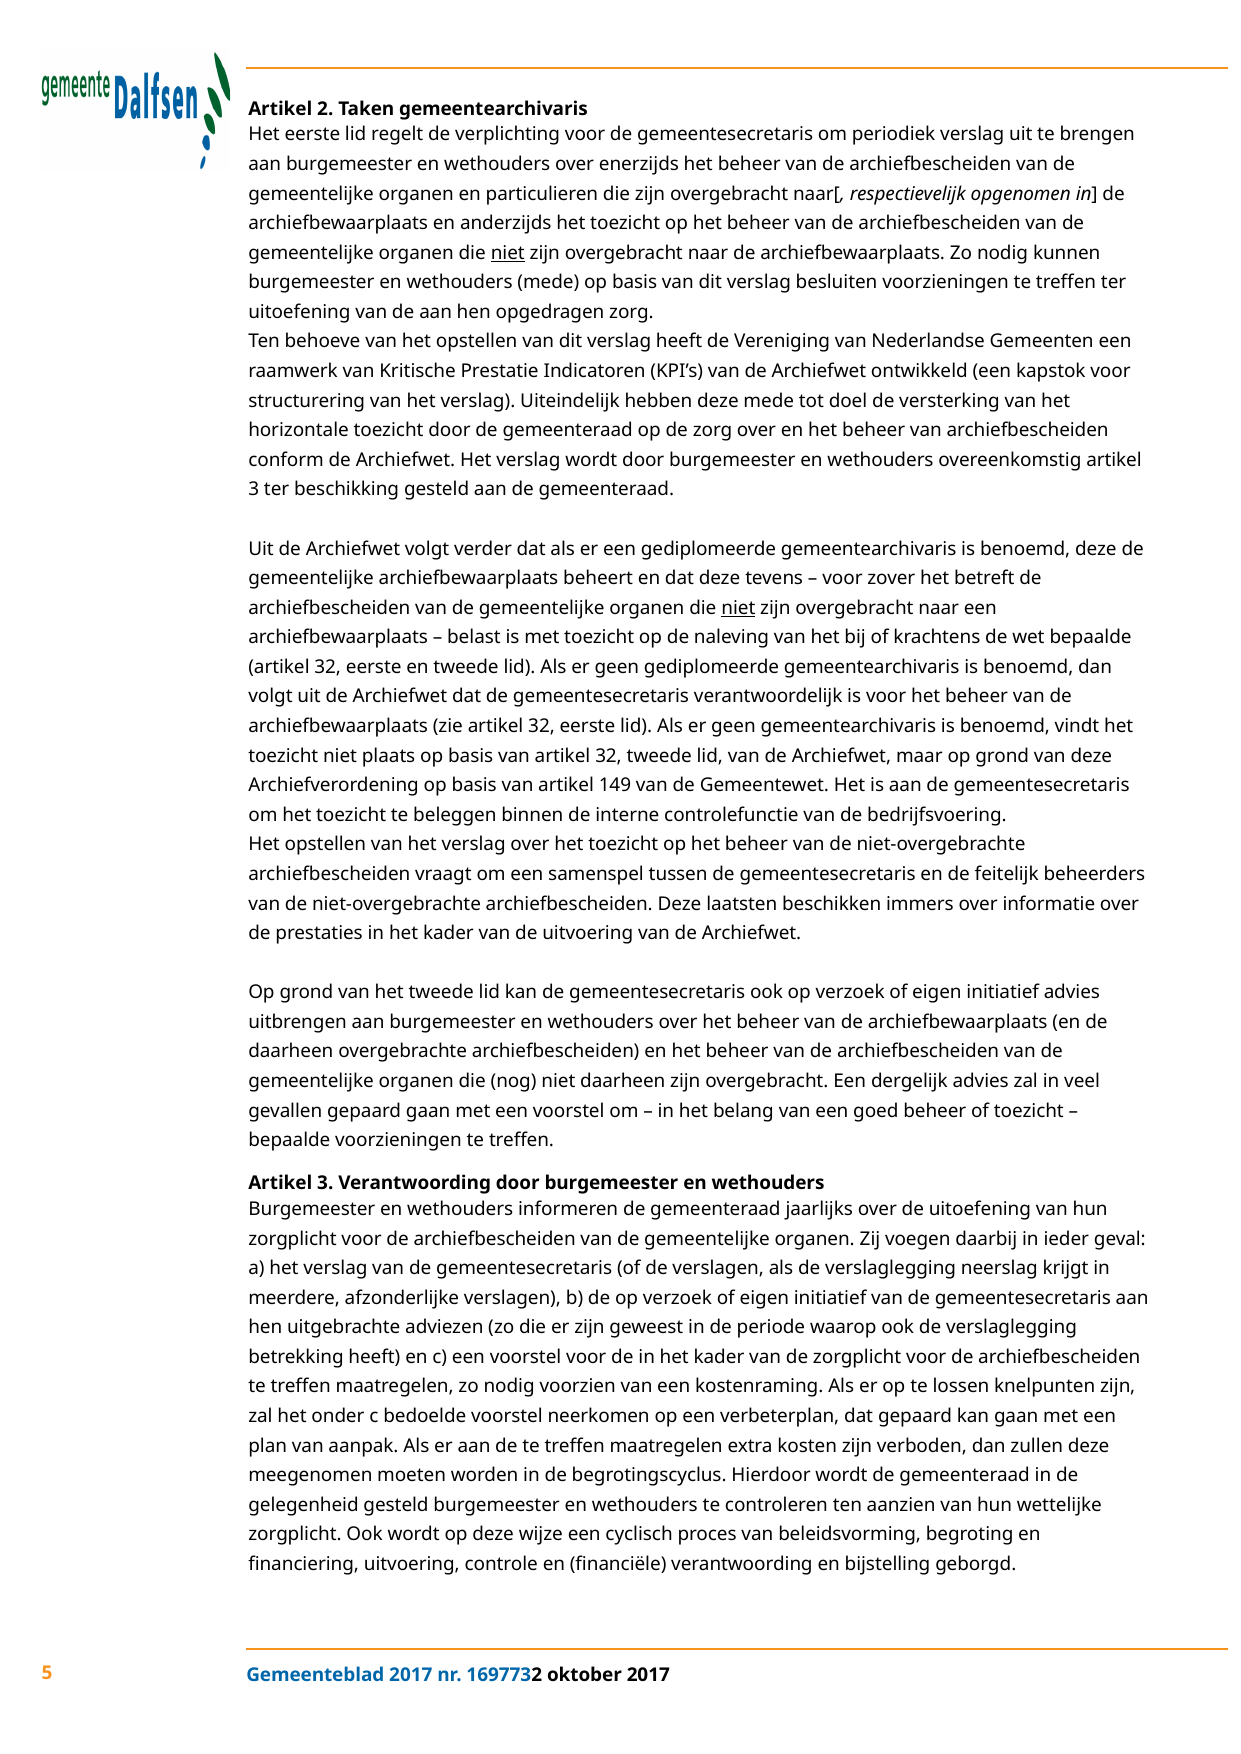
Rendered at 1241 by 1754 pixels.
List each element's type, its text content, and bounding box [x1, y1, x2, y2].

text Artikel 2. Taken gemeentearchivaris [248, 95, 1152, 121]
text Uit de Archiefwet volgt verder dat als er een gediplomeerde gemeentearchivaris is benoemd, deze de gemeentelijke archiefbewaarplaats beheert en dat deze tevens – voor zover het betreft de archiefbescheiden van de gemeentelijke organen die niet zijn overgebracht naar een archiefbewaarplaats – belast is met toezicht op de naleving van het bij of krachtens de wet bepaalde (artikel 32, eerste en tweede lid). Als er geen gediplomeerde gemeentearchivaris is benoemd, dan volgt uit de Archiefwet dat de gemeentesecretaris verantwoordelijk is voor het beheer van de archiefbewaarplaats (zie artikel 32, eerste lid). Als er geen gemeentearchivaris is benoemd, vindt het toezicht niet plaats op basis van artikel 32, tweede lid, van de Archiefwet, maar op grond van deze Archiefverordening op basis van artikel 149 van de Gemeentewet. Het is aan de gemeentesecretaris om het toezicht te beleggen binnen de interne controlefunctie van de bedrijfsvoering. [248, 535, 1152, 827]
text Het eerste lid regelt de verplichting voor de gemeentesecretaris om periodiek verslag uit te brengen aan burgemeester en wethouders over enerzijds het beheer van de archiefbescheiden van de gemeentelijke organen en particulieren die zijn overgebracht naar[, respectievelijk opgenomen in] de archiefbewaarplaats en anderzijds het toezicht op het beheer van de archiefbescheiden van de gemeentelijke organen die niet zijn overgebracht naar de archiefbewaarplaats. Zo nodig kunnen burgemeester en wethouders (mede) op basis van dit verslag besluiten voorzieningen te treffen ter uitoefening van de aan hen opgedragen zorg. [248, 121, 1152, 324]
text Op grond van het tweede lid kan de gemeentesecretaris ook op verzoek of eigen initiatief advies uitbrengen aan burgemeester en wethouders over het beheer van de archiefbewaarplaats (en de daarheen overgebrachte archiefbescheiden) en het beheer van de archiefbescheiden van de gemeentelijke organen die (nog) niet daarheen zijn overgebracht. Een dergelijk advies zal in veel gevallen gepaard gaan met een voorstel om – in het belang van een goed beheer of toezicht – bepaalde voorzieningen te treffen. [248, 978, 1152, 1152]
text Het opstellen van het verslag over het toezicht op het beheer van de niet-overgebrachte archiefbescheiden vraagt om een samenspel tussen de gemeentesecretaris en de feitelijk beheerders van de niet-overgebrachte archiefbescheiden. Deze laatsten beschikken immers over informatie over de prestaties in het kader van de uitvoering van de Archiefwet. [248, 831, 1152, 945]
text Artikel 3. Verantwoording door burgemeester en wethouders [248, 1169, 1152, 1195]
text Burgemeester en wethouders informeren de gemeenteraad jaarlijks over de uitoefening van hun zorgplicht voor de archiefbescheiden van de gemeentelijke organen. Zij voegen daarbij in ieder geval: a) het verslag van de gemeentesecretaris (of de verslagen, als de verslaglegging neerslag krijgt in meerdere, afzonderlijke verslagen), b) de op verzoek of eigen initiatief van de gemeentesecretaris aan hen uitgebrachte adviezen (zo die er zijn geweest in de periode waarop ook de verslaglegging betrekking heeft) en c) een voorstel voor de in het kader van de zorgplicht voor de archiefbescheiden te treffen maatregelen, zo nodig voorzien van een kostenraming. Als er op te lossen knelpunten zijn, zal het onder c bedoelde voorstel neerkomen op een verbeterplan, dat gepaard kan gaan met een plan van aanpak. Als er aan de te treffen maatregelen extra kosten zijn verboden, dan zullen deze meegenomen moeten worden in de begrotingscyclus. Hierdoor wordt de gemeenteraad in de gelegenheid gesteld burgemeester en wethouders te controleren ten aanzien van hun wettelijke zorgplicht. Ook wordt op deze wijze een cyclisch proces van beleidsvorming, begroting en financiering, uitvoering, controle en (financiële) verantwoording en bijstelling geborgd. [248, 1195, 1152, 1576]
picture [41, 47, 231, 172]
text Ten behoeve van het opstellen van dit verslag heeft de Vereniging van Nederlandse Gemeenten een raamwerk van Kritische Prestatie Indicatoren (KPI’s) van de Archiefwet ontwikkeld (een kapstok voor structurering van het verslag). Uiteindelijk hebben deze mede tot doel de versterking van het horizontale toezicht door de gemeenteraad op de zorg over en het beheer van archiefbescheiden conform de Archiefwet. Het verslag wordt door burgemeester en wethouders overeenkomstig artikel 3 ter beschikking gesteld aan de gemeenteraad. [248, 328, 1152, 501]
